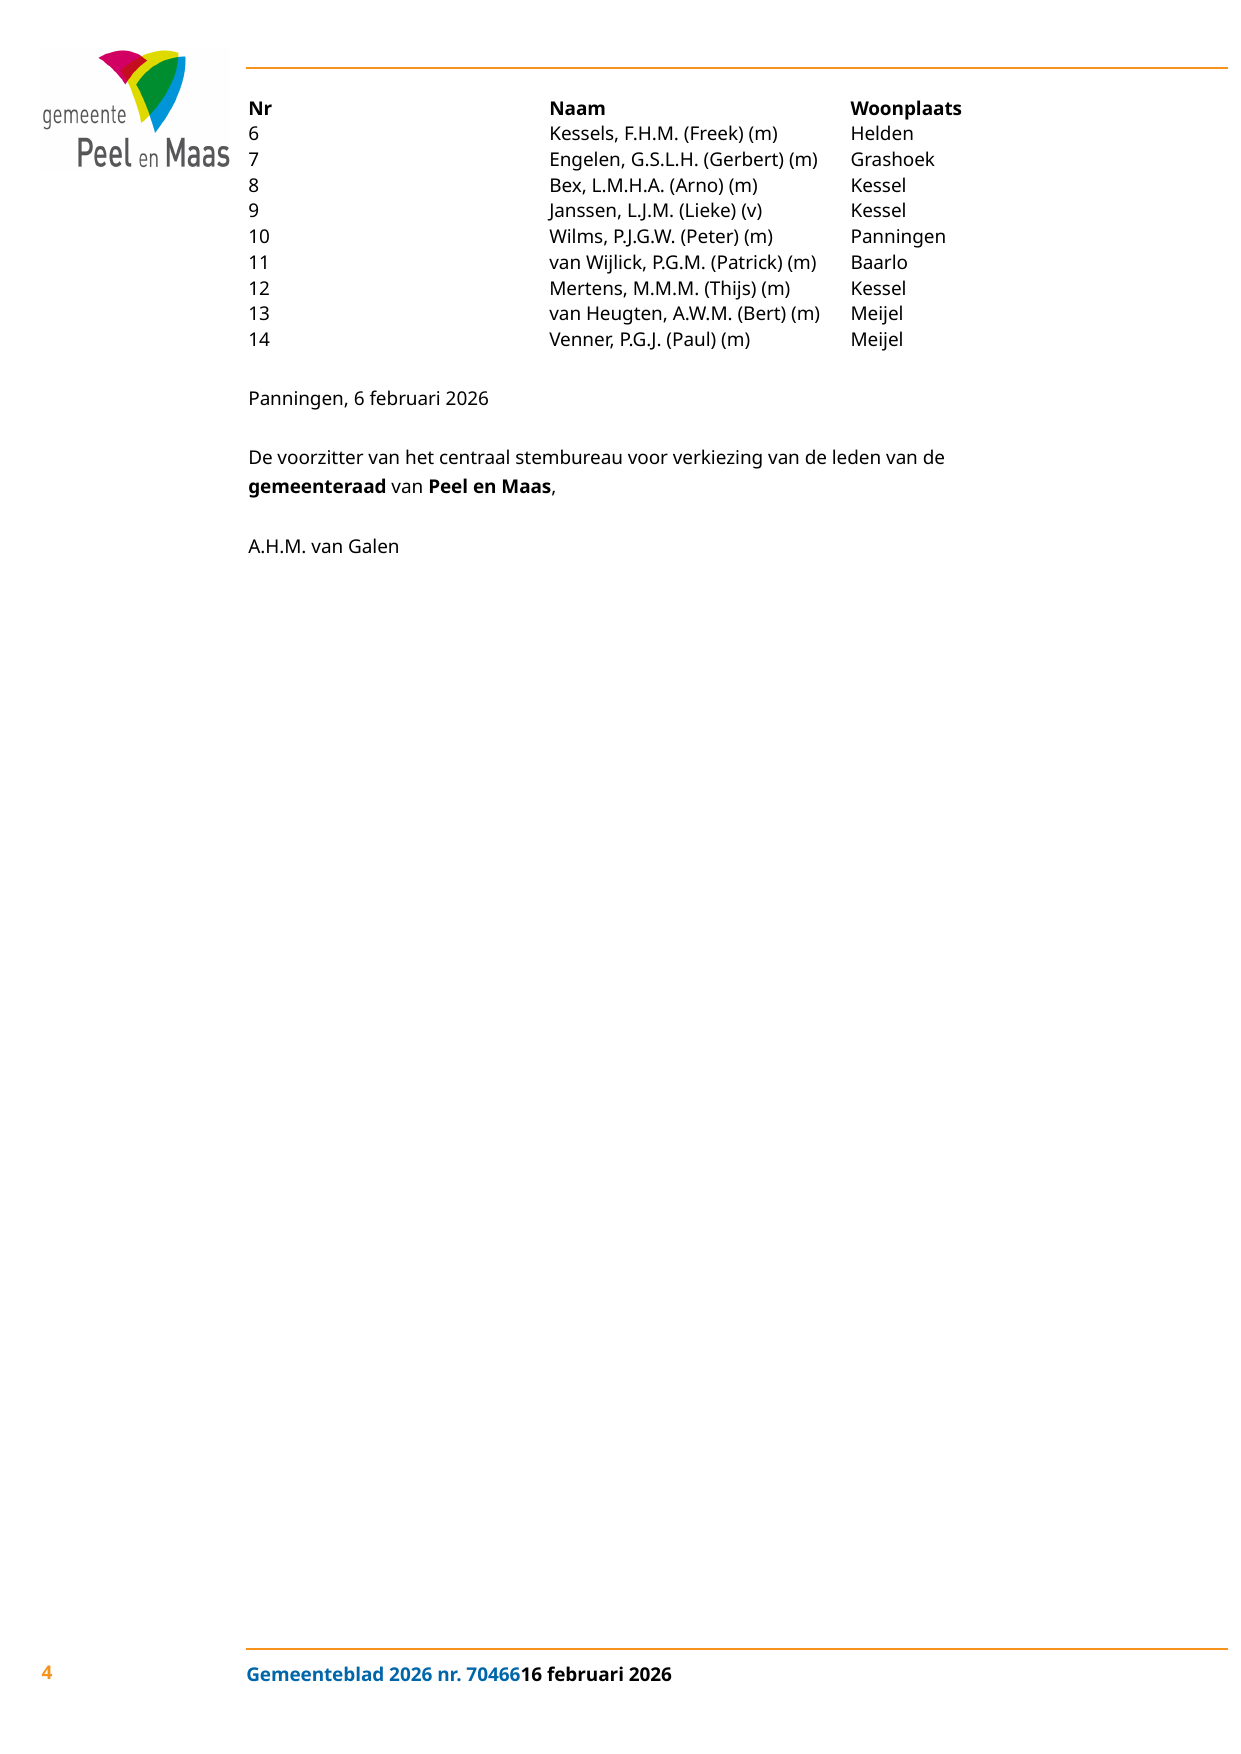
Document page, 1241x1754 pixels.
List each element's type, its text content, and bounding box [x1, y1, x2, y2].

table_cell Helden [850, 121, 1152, 146]
table_cell Bex, L.M.H.A. (Arno) (m) [549, 172, 850, 198]
table_cell 8 [248, 172, 549, 198]
table_cell Meijel [850, 326, 1152, 352]
table_cell van Wijlick, P.G.M. (Patrick) (m) [549, 249, 850, 275]
table_cell Baarlo [850, 249, 1152, 275]
table_cell Grashoek [850, 146, 1152, 172]
text Panningen, 6 februari 2026 [248, 385, 1152, 411]
table_cell Wilms, P.J.G.W. (Peter) (m) [549, 224, 850, 249]
table_cell Kessel [850, 275, 1152, 301]
table_cell Kessel [850, 198, 1152, 223]
table_cell 14 [248, 326, 549, 352]
table_cell Mertens, M.M.M. (Thijs) (m) [549, 275, 850, 301]
text A.H.M. van Galen [248, 533, 1152, 558]
table_cell 7 [248, 146, 549, 172]
table_header Woonplaats [850, 95, 1152, 121]
table_cell 10 [248, 224, 549, 249]
table_cell Janssen, L.J.M. (Lieke) (v) [549, 198, 850, 223]
table_cell 9 [248, 198, 549, 223]
text gemeenteraad van Peel en Maas, [248, 474, 1152, 499]
table_cell 6 [248, 121, 549, 146]
table_header Naam [549, 95, 850, 121]
table_cell Venner, P.G.J. (Paul) (m) [549, 326, 850, 352]
table_cell Kessels, F.H.M. (Freek) (m) [549, 121, 850, 146]
table_cell Kessel [850, 172, 1152, 198]
table_cell Engelen, G.S.L.H. (Gerbert) (m) [549, 146, 850, 172]
table_cell 13 [248, 301, 549, 326]
text De voorzitter van het centraal stembureau voor verkiezing van de leden van de [248, 444, 1152, 470]
table_cell Panningen [850, 224, 1152, 249]
table_cell Meijel [850, 301, 1152, 326]
table_header Nr [248, 95, 549, 121]
table_cell 11 [248, 249, 549, 275]
table_cell 12 [248, 275, 549, 301]
picture [41, 47, 231, 172]
table_cell van Heugten, A.W.M. (Bert) (m) [549, 301, 850, 326]
